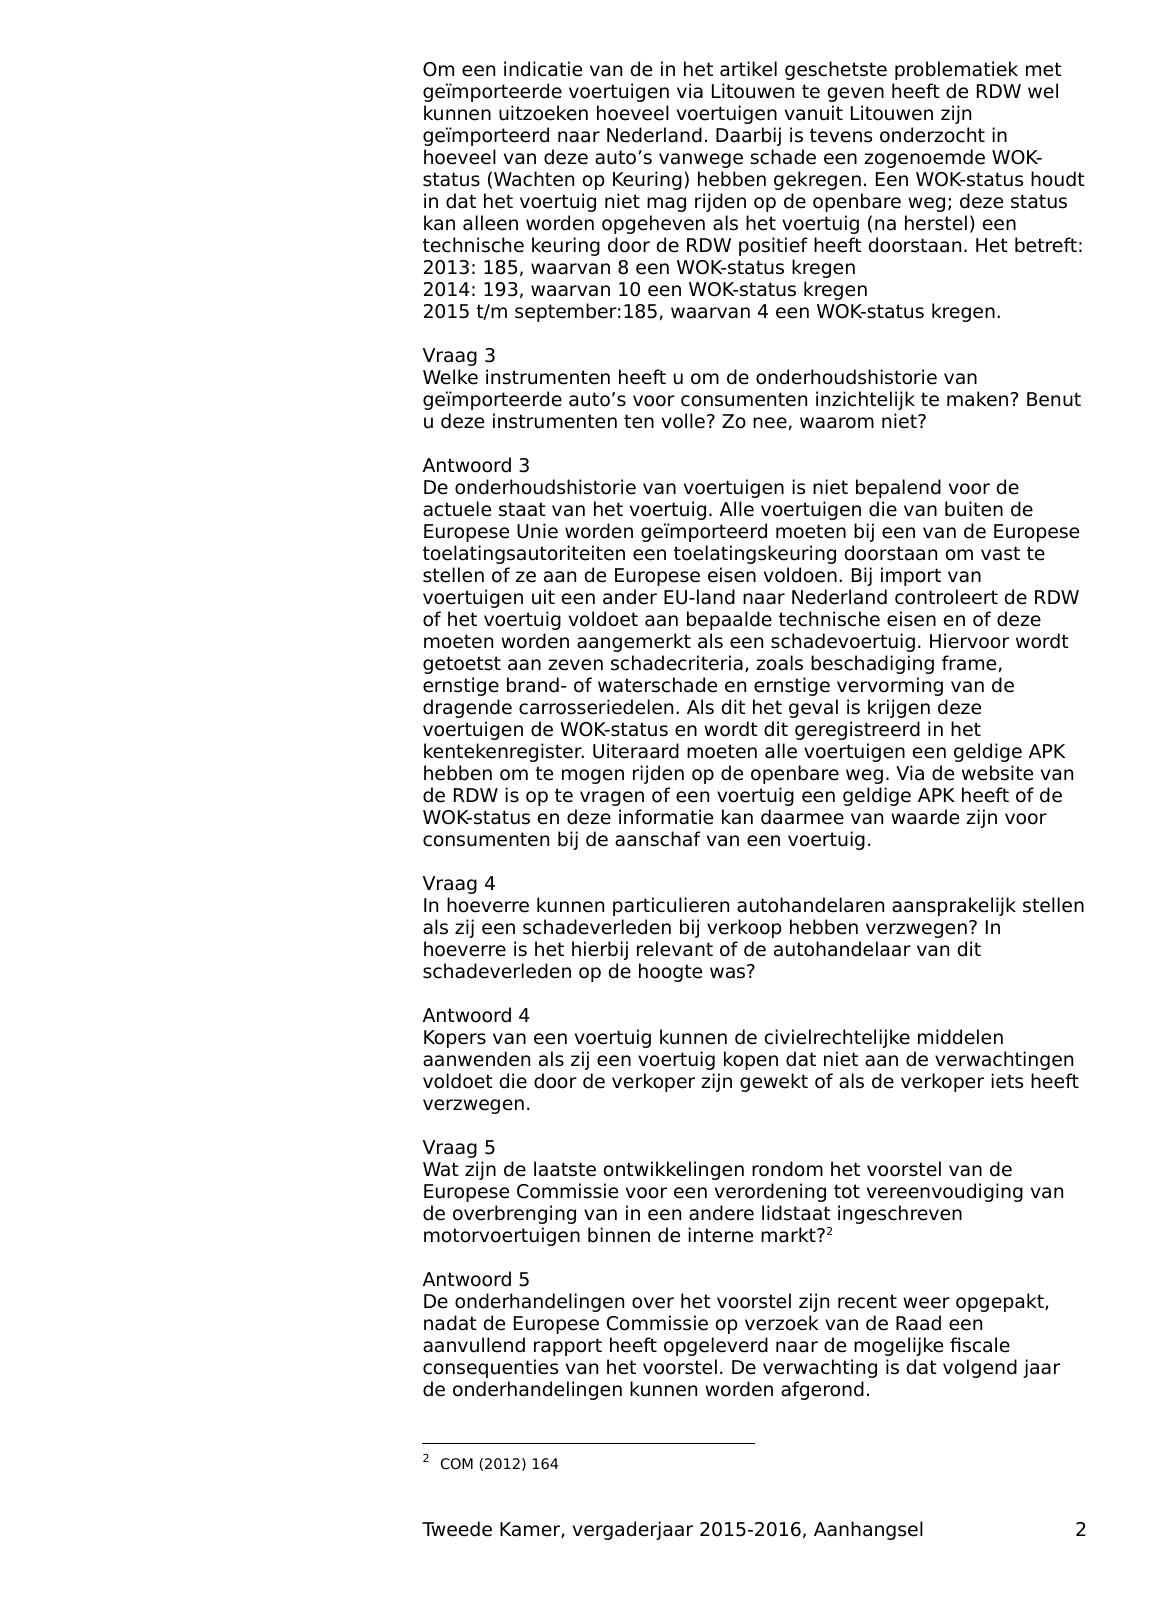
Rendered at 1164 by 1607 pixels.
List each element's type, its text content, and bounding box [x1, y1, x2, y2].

text De onderhandelingen over het voorstel zijn recent weer opgepakt, nadat de Europese Commissie op verzoek van de Raad een aanvullend rapport heeft opgeleverd naar de mogelijke fiscale consequenties van het voorstel. De verwachting is dat volgend jaar de onderhandelingen kunnen worden afgerond. [422, 1291, 1087, 1401]
text Om een indicatie van de in het artikel geschetste problematiek met geïmporteerde voertuigen via Litouwen te geven heeft de RDW wel kunnen uitzoeken hoeveel voertuigen vanuit Litouwen zijn geïmporteerd naar Nederland. Daarbij is tevens onderzocht in hoeveel van deze auto’s vanwege schade een zogenoemde WOK-status (Wachten op Keuring) hebben gekregen. Een WOK-status houdt in dat het voertuig niet mag rijden op de openbare weg; deze status kan alleen worden opgeheven als het voertuig (na herstel) een technische keuring door de RDW positief heeft doorstaan. Het betreft: [422, 59, 1087, 257]
text Kopers van een voertuig kunnen de civielrechtelijke middelen aanwenden als zij een voertuig kopen dat niet aan de verwachtingen voldoet die door de verkoper zijn gewekt of als de verkoper iets heeft verzwegen. [422, 1027, 1087, 1115]
text Vraag 5 [422, 1137, 1087, 1159]
text Antwoord 5 [422, 1269, 1087, 1291]
text In hoeverre kunnen particulieren autohandelaren aansprakelijk stellen als zij een schadeverleden bij verkoop hebben verzwegen? In hoeverre is het hierbij relevant of de autohandelaar van dit schadeverleden op de hoogte was? [422, 895, 1087, 983]
text De onderhoudshistorie van voertuigen is niet bepalend voor de actuele staat van het voertuig. Alle voertuigen die van buiten de Europese Unie worden geïmporteerd moeten bij een van de Europese toelatingsautoriteiten een toelatingskeuring doorstaan om vast te stellen of ze aan de Europese eisen voldoen. Bij import van voertuigen uit een ander EU-land naar Nederland controleert de RDW of het voertuig voldoet aan bepaalde technische eisen en of deze moeten worden aangemerkt als een schadevoertuig. Hiervoor wordt getoetst aan zeven schadecriteria, zoals beschadiging frame, ernstige brand- of waterschade en ernstige vervorming van de dragende carrosseriedelen. Als dit het geval is krijgen deze voertuigen de WOK-status en wordt dit geregistreerd in het kentekenregister. Uiteraard moeten alle voertuigen een geldige APK hebben om te mogen rijden op de openbare weg. Via de website van de RDW is op te vragen of een voertuig een geldige APK heeft of de WOK-status en deze informatie kan daarmee van waarde zijn voor consumenten bij de aanschaf van een voertuig. [422, 477, 1087, 851]
text Antwoord 3 [422, 455, 1087, 477]
text 2013: 185, waarvan 8 een WOK-status kregen [422, 257, 1087, 279]
text Vraag 4 [422, 873, 1087, 895]
text Antwoord 4 [422, 1005, 1087, 1027]
text Wat zijn de laatste ontwikkelingen rondom het voorstel van de Europese Commissie voor een verordening tot vereenvoudiging van de overbrenging van in een andere lidstaat ingeschreven motorvoertuigen binnen de interne markt? [422, 1159, 1087, 1247]
text 2014: 193, waarvan 10 een WOK-status kregen [422, 279, 1087, 301]
text Welke instrumenten heeft u om de onderhoudshistorie van geïmporteerde auto’s voor consumenten inzichtelijk te maken? Benut u deze instrumenten ten volle? Zo nee, waarom niet? [422, 367, 1087, 433]
text COM (2012) 164 [422, 1452, 1087, 1474]
text 2015 t/m september:185, waarvan 4 een WOK-status kregen. [422, 301, 1087, 323]
text Vraag 3 [422, 345, 1087, 367]
